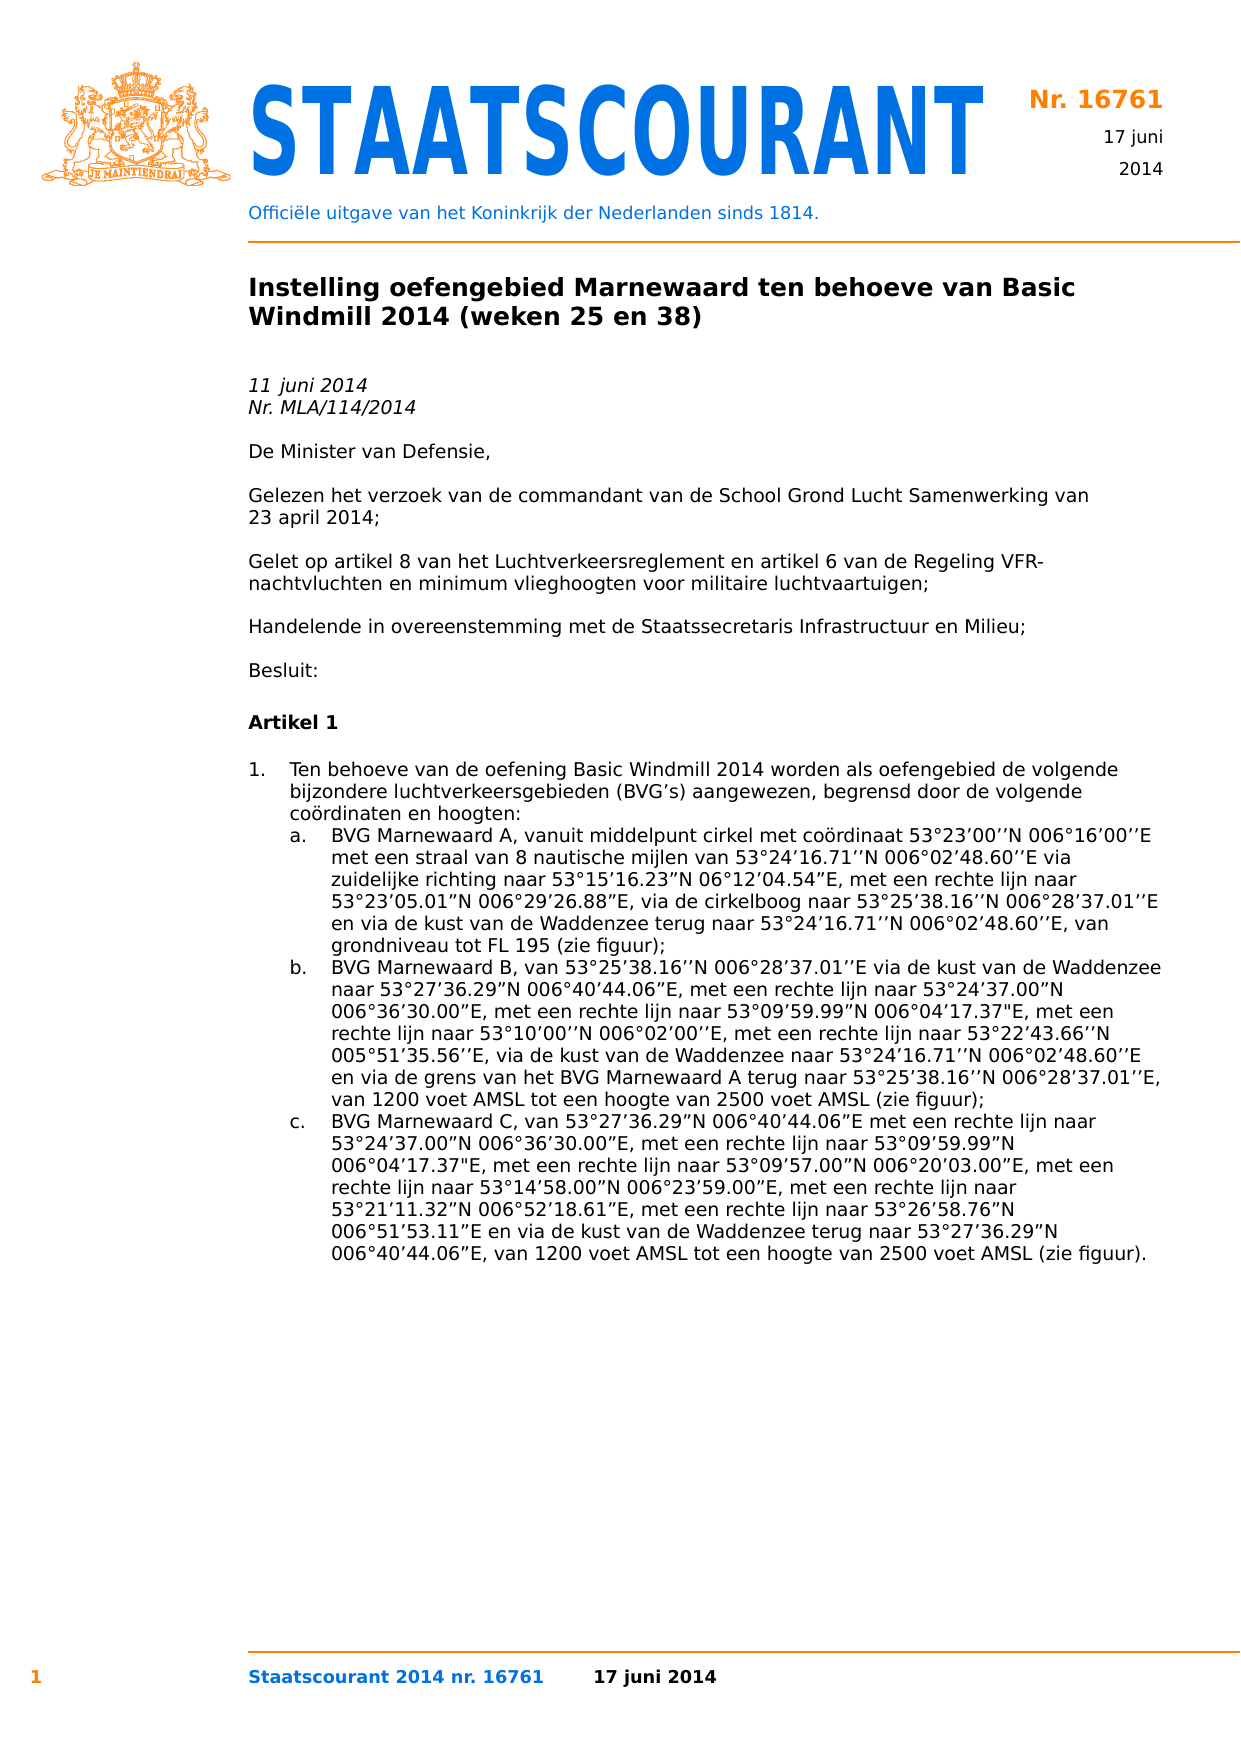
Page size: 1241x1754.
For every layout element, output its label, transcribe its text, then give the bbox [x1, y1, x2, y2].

picture [41, 62, 231, 186]
table_header STAATSCOURANT [248, 62, 998, 203]
text 1. Ten behoeve van de oefening Basic Windmill 2014 worden als oefengebied de volgende bijzondere luchtverkeersgebieden (BVG’s) aangewezen, begrensd door de volgende coördinaten en hoogten: [248, 759, 1163, 825]
table_cell Officiële uitgave van het Koninkrijk der Nederlanden sinds 1814. [248, 203, 1240, 241]
text Handelende in overeenstemming met de Staatssecretaris Infrastructuur en Milieu; [248, 616, 1163, 638]
subtitle Instelling oefengebied Marnewaard ten behoeve van Basic Windmill 2014 (weken 25 en 38) [248, 273, 1163, 331]
text Gelet op artikel 8 van het Luchtverkeersreglement en artikel 6 van de Regeling VFR-nachtvluchten en minimum vlieghoogten voor militaire luchtvaartuigen; [248, 551, 1163, 594]
text b. BVG Marnewaard B, van 53°25’38.16’’N 006°28’37.01’’E via de kust van de Waddenzee naar 53°27’36.29”N 006°40’44.06”E, met een rechte lijn naar 53°24’37.00”N 006°36’30.00”E, met een rechte lijn naar 53°09’59.99”N 006°04’17.37"E, met een rechte lijn naar 53°10’00’’N 006°02’00’’E, met een rechte lijn naar 53°22’43.66’’N 005°51’35.56’’E, via de kust van de Waddenzee naar 53°24’16.71’’N 006°02’48.60’’E en via de grens van het BVG Marnewaard A terug naar 53°25’38.16’’N 006°28’37.01’’E, van 1200 voet AMSL tot een hoogte van 2500 voet AMSL (zie figuur); [289, 957, 1163, 1111]
text c. BVG Marnewaard C, van 53°27’36.29”N 006°40’44.06”E met een rechte lijn naar 53°24’37.00”N 006°36’30.00”E, met een rechte lijn naar 53°09’59.99”N 006°04’17.37"E, met een rechte lijn naar 53°09’57.00”N 006°20’03.00”E, met een rechte lijn naar 53°14’58.00”N 006°23’59.00”E, met een rechte lijn naar 53°21’11.32”N 006°52’18.61”E, met een rechte lijn naar 53°26’58.76”N 006°51’53.11”E en via de kust van de Waddenzee terug naar 53°27’36.29”N 006°40’44.06”E, van 1200 voet AMSL tot een hoogte van 2500 voet AMSL (zie figuur). [289, 1111, 1163, 1265]
text 11 juni 2014 [248, 375, 1163, 397]
table_header Nr. 16761 [998, 62, 1240, 121]
text Besluit: [248, 660, 1163, 682]
text Nr. MLA/114/2014 [248, 397, 1163, 419]
text a. BVG Marnewaard A, vanuit middelpunt cirkel met coördinaat 53°23’00’’N 006°16’00’’E met een straal van 8 nautische mijlen van 53°24’16.71’’N 006°02’48.60’’E via zuidelijke richting naar 53°15’16.23”N 06°12’04.54”E, met een rechte lijn naar 53°23’05.01”N 006°29’26.88”E, via de cirkelboog naar 53°25’38.16’’N 006°28’37.01’’E en via de kust van de Waddenzee terug naar 53°24’16.71’’N 006°02’48.60’’E, van grondniveau tot FL 195 (zie figuur); [289, 825, 1163, 957]
subtitle Artikel 1 [248, 712, 1163, 734]
table_header [25, 62, 248, 241]
table_cell 2014 [998, 153, 1240, 203]
text Gelezen het verzoek van de commandant van de School Grond Lucht Samenwerking van 23 april 2014; [248, 485, 1163, 529]
table_cell 17 juni [998, 121, 1240, 153]
text De Minister van Defensie, [248, 441, 1163, 463]
